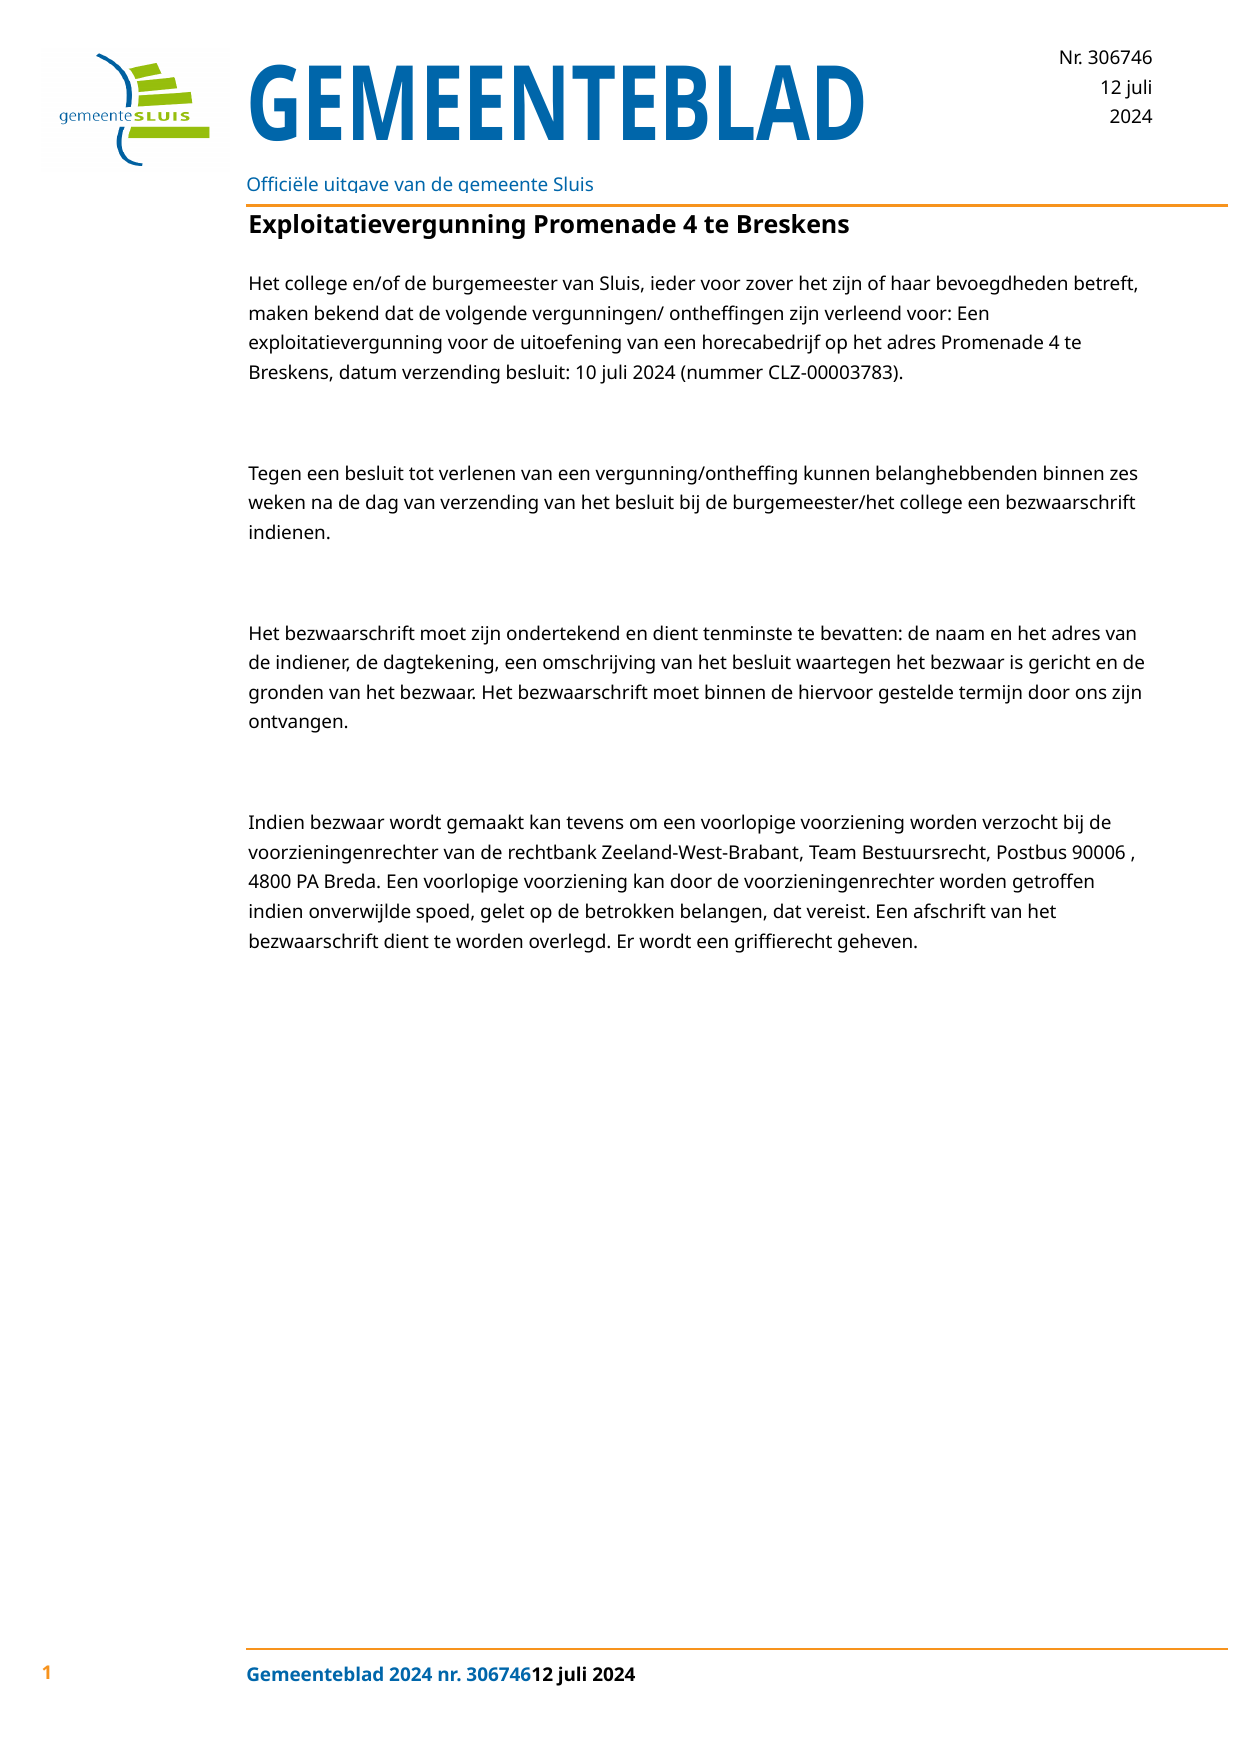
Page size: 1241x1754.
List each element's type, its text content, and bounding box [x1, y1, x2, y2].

text Het college en/of de burgemeester van Sluis, ieder voor zover het zijn of haar bevoegdheden betreft, maken bekend dat de volgende vergunningen/ ontheffingen zijn verleend voor: Een exploitatievergunning voor de uitoefening van een horecabedrijf op het adres Promenade 4 te Breskens, datum verzending besluit: 10 juli 2024 (nummer CLZ-00003783). [248, 270, 1152, 385]
text Tegen een besluit tot verlenen van een vergunning/ontheffing kunnen belanghebbenden binnen zes weken na de dag van verzending van het besluit bij de burgemeester/het college een bezwaarschrift indienen. [248, 460, 1152, 545]
text Het bezwaarschrift moet zijn ondertekend en dient tenminste te bevatten: de naam en het adres van de indiener, de dagtekening, een omschrijving van het besluit waartegen het bezwaar is gericht en de gronden van het bezwaar. Het bezwaarschrift moet binnen de hiervoor gestelde termijn door ons zijn ontvangen. [248, 620, 1152, 734]
text Indien bezwaar wordt gemaakt kan tevens om een voorlopige voorziening worden verzocht bij de voorzieningenrechter van de rechtbank Zeeland-West-Brabant, Team Bestuursrecht, Postbus 90006 , 4800 PA Breda. Een voorlopige voorziening kan door de voorzieningenrechter worden getroffen indien onverwijlde spoed, gelet op de betrokken belangen, dat vereist. Een afschrift van het bezwaarschrift dient te worden overlegd. Er wordt een griffierecht geheven. [248, 809, 1152, 953]
text Exploitatievergunning Promenade 4 te Breskens [248, 207, 1152, 241]
picture [41, 47, 231, 172]
